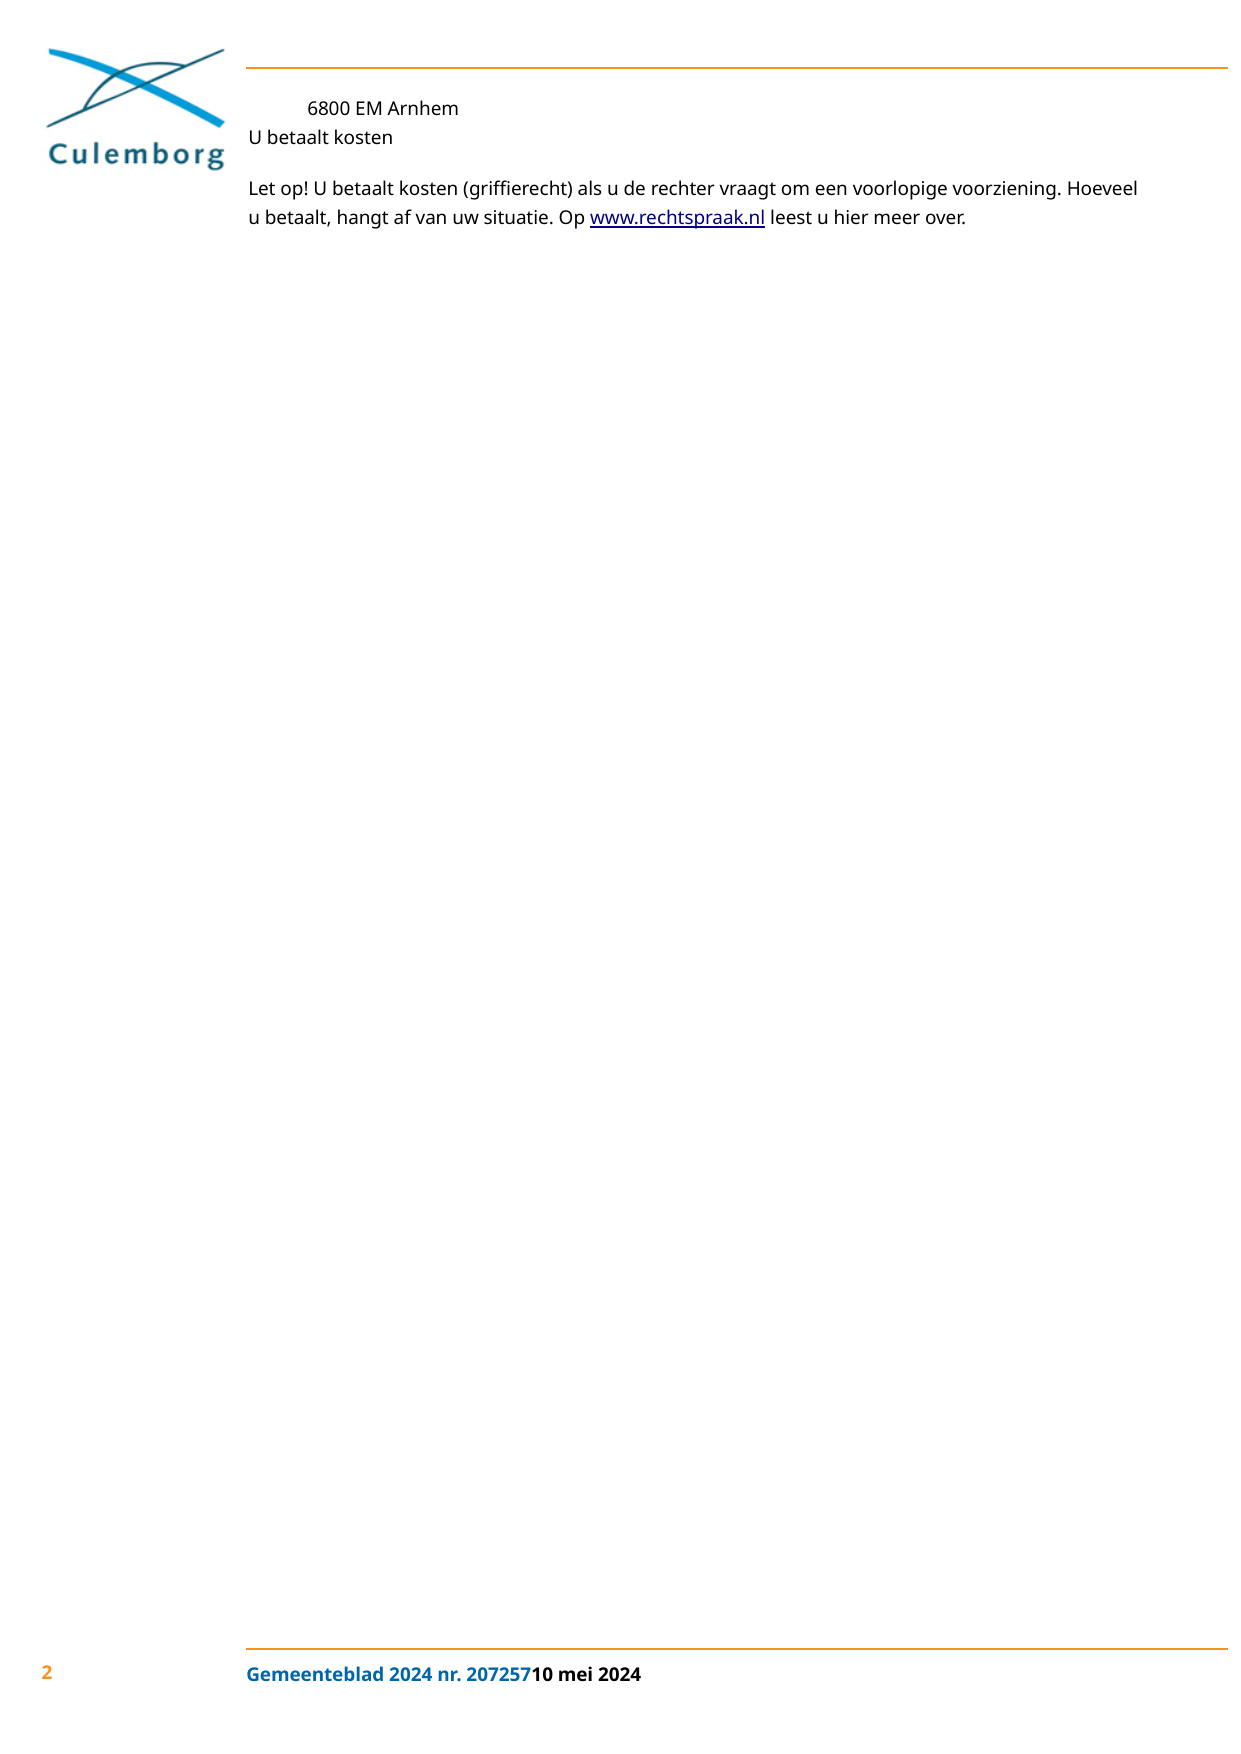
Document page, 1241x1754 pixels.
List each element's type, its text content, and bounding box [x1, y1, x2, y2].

text U betaalt kosten [248, 124, 1152, 150]
picture [41, 47, 231, 172]
text Let op! U betaalt kosten (griffierecht) als u de rechter vraagt om een voorlopige voorziening. Hoeveel u betaalt, hangt af van uw situatie. Op www.rechtspraak.nl leest u hier meer over. [248, 175, 1152, 230]
list 6800 EM Arnhem [248, 95, 1152, 121]
